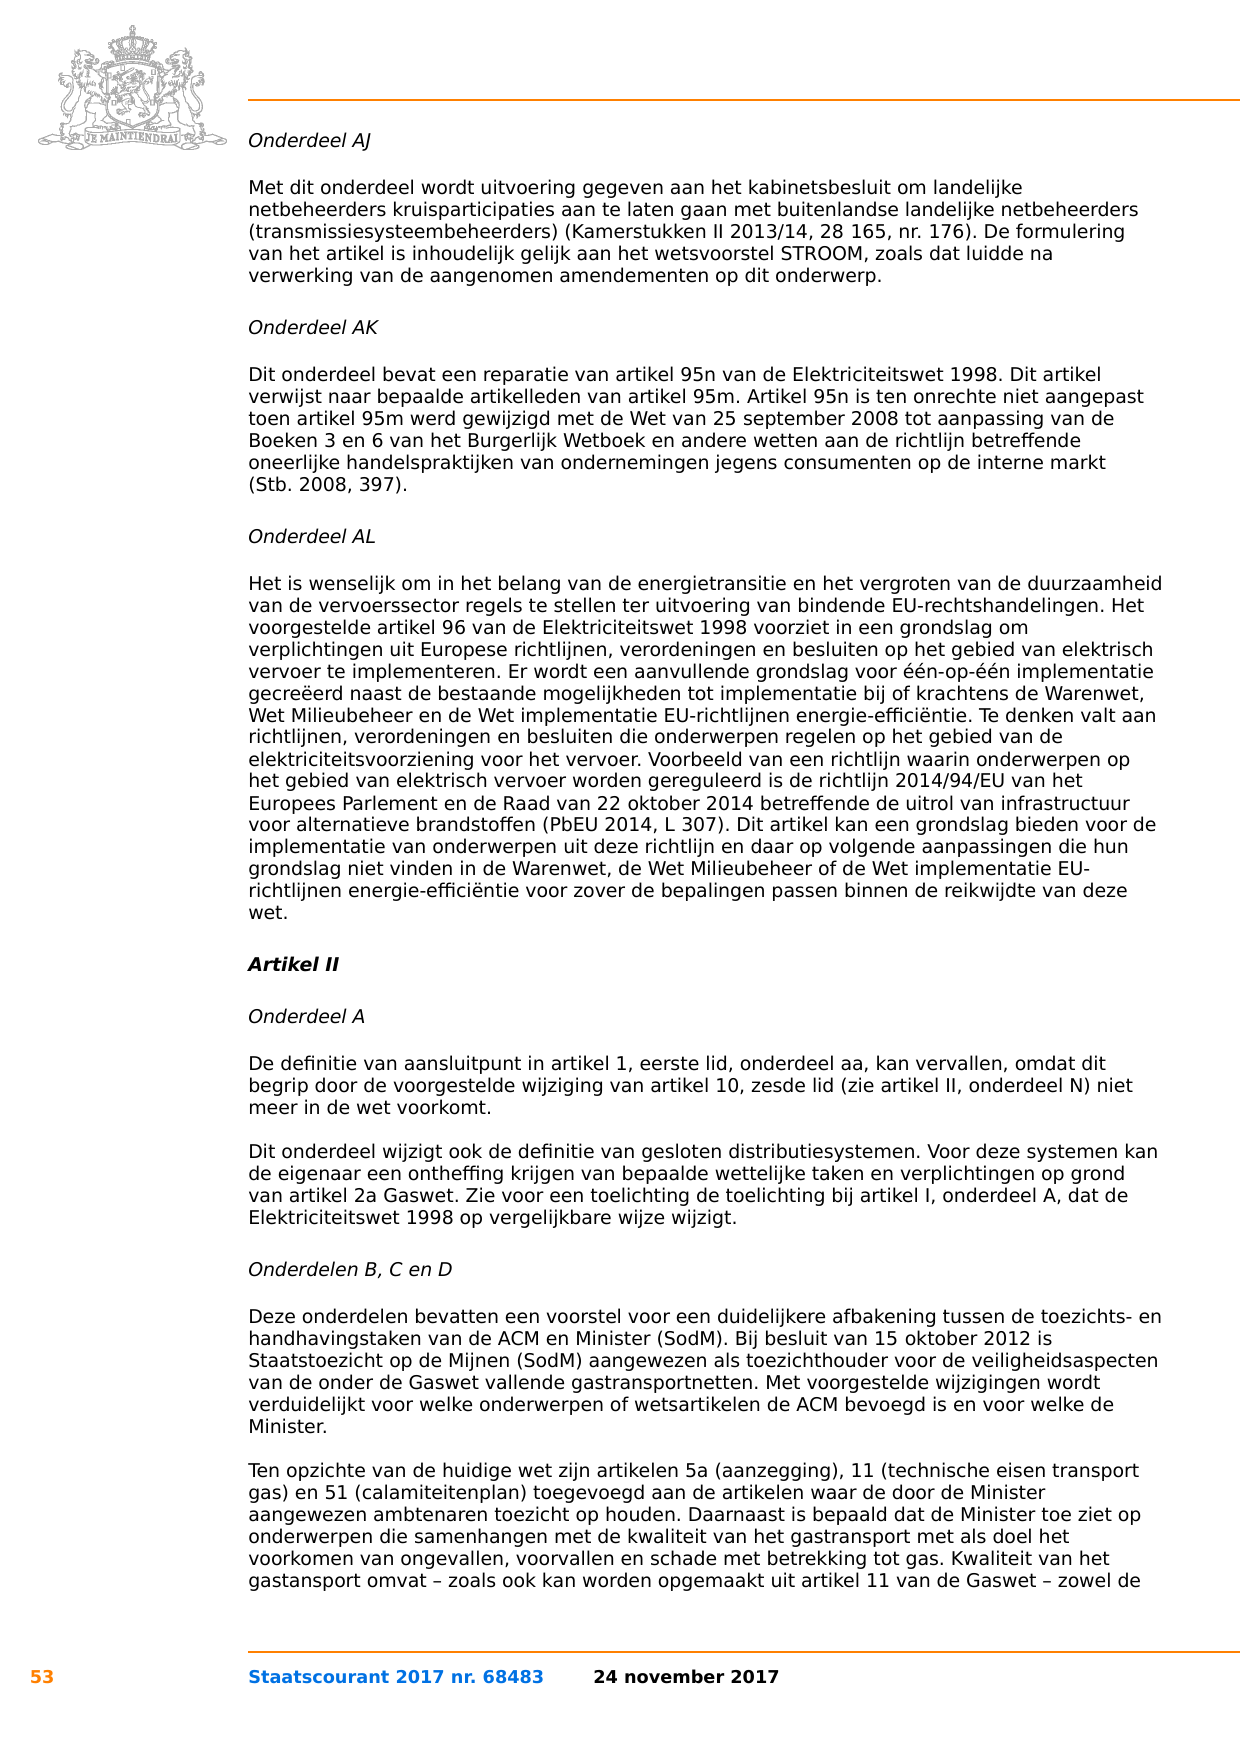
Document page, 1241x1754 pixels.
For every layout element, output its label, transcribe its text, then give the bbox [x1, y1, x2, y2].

subtitle Onderdeel AJ [248, 130, 1163, 152]
subtitle Onderdeel A [248, 1006, 1163, 1028]
text Dit onderdeel wijzigt ook de definitie van gesloten distributiesystemen. Voor deze systemen kan de eigenaar een ontheffing krijgen van bepaalde wettelijke taken en verplichtingen op grond van artikel 2a Gaswet. Zie voor een toelichting de toelichting bij artikel I, onderdeel A, dat de Elektriciteitswet 1998 op vergelijkbare wijze wijzigt. [248, 1141, 1163, 1229]
text Het is wenselijk om in het belang van de energietransitie en het vergroten van de duurzaamheid van de vervoerssector regels te stellen ter uitvoering van bindende EU-rechtshandelingen. Het voorgestelde artikel 96 van de Elektriciteitswet 1998 voorziet in een grondslag om verplichtingen uit Europese richtlijnen, verordeningen en besluiten op het gebied van elektrisch vervoer te implementeren. Er wordt een aanvullende grondslag voor één-op-één implementatie gecreëerd naast de bestaande mogelijkheden tot implementatie bij of krachtens de Warenwet, Wet Milieubeheer en de Wet implementatie EU-richtlijnen energie-efficiëntie. Te denken valt aan richtlijnen, verordeningen en besluiten die onderwerpen regelen op het gebied van de elektriciteitsvoorziening voor het vervoer. Voorbeeld van een richtlijn waarin onderwerpen op het gebied van elektrisch vervoer worden gereguleerd is de richtlijn 2014/94/EU van het Europees Parlement en de Raad van 22 oktober 2014 betreffende de uitrol van infrastructuur voor alternatieve brandstoffen (PbEU 2014, L 307). Dit artikel kan een grondslag bieden voor de implementatie van onderwerpen uit deze richtlijn en daar op volgende aanpassingen die hun grondslag niet vinden in de Warenwet, de Wet Milieubeheer of de Wet implementatie EU-richtlijnen energie-efficiëntie voor zover de bepalingen passen binnen de reikwijdte van deze wet. [248, 573, 1163, 924]
text De definitie van aansluitpunt in artikel 1, eerste lid, onderdeel aa, kan vervallen, omdat dit begrip door de voorgestelde wijziging van artikel 10, zesde lid (zie artikel II, onderdeel N) niet meer in de wet voorkomt. [248, 1053, 1163, 1119]
subtitle Onderdeel AK [248, 317, 1163, 339]
text Met dit onderdeel wordt uitvoering gegeven aan het kabinetsbesluit om landelijke netbeheerders kruisparticipaties aan te laten gaan met buitenlandse landelijke netbeheerders (transmissiesysteembeheerders) (Kamerstukken II 2013/14, 28 165, nr. 176). De formulering van het artikel is inhoudelijk gelijk aan het wetsvoorstel STROOM, zoals dat luidde na verwerking van de aangenomen amendementen op dit onderwerp. [248, 177, 1163, 287]
text Deze onderdelen bevatten een voorstel voor een duidelijkere afbakening tussen de toezichts- en handhavingstaken van de ACM en Minister (SodM). Bij besluit van 15 oktober 2012 is Staatstoezicht op de Mijnen (SodM) aangewezen als toezichthouder voor de veiligheidsaspecten van de onder de Gaswet vallende gastransportnetten. Met voorgestelde wijzigingen wordt verduidelijkt voor welke onderwerpen of wetsartikelen de ACM bevoegd is en voor welke de Minister. [248, 1306, 1163, 1438]
subtitle Artikel II [248, 954, 1163, 976]
picture [38, 25, 227, 150]
text Dit onderdeel bevat een reparatie van artikel 95n van de Elektriciteitswet 1998. Dit artikel verwijst naar bepaalde artikelleden van artikel 95m. Artikel 95n is ten onrechte niet aangepast toen artikel 95m werd gewijzigd met de Wet van 25 september 2008 tot aanpassing van de Boeken 3 en 6 van het Burgerlijk Wetboek en andere wetten aan de richtlijn betreffende oneerlijke handelspraktijken van ondernemingen jegens consumenten op de interne markt (Stb. 2008, 397). [248, 364, 1163, 496]
subtitle Onderdeel AL [248, 526, 1163, 548]
text Ten opzichte van de huidige wet zijn artikelen 5a (aanzegging), 11 (technische eisen transport gas) en 51 (calamiteitenplan) toegevoegd aan de artikelen waar de door de Minister aangewezen ambtenaren toezicht op houden. Daarnaast is bepaald dat de Minister toe ziet op onderwerpen die samenhangen met de kwaliteit van het gastransport met als doel het voorkomen van ongevallen, voorvallen en schade met betrekking tot gas. Kwaliteit van het gastansport omvat – zoals ook kan worden opgemaakt uit artikel 11 van de Gaswet – zowel de [248, 1460, 1163, 1592]
subtitle Onderdelen B, C en D [248, 1259, 1163, 1281]
